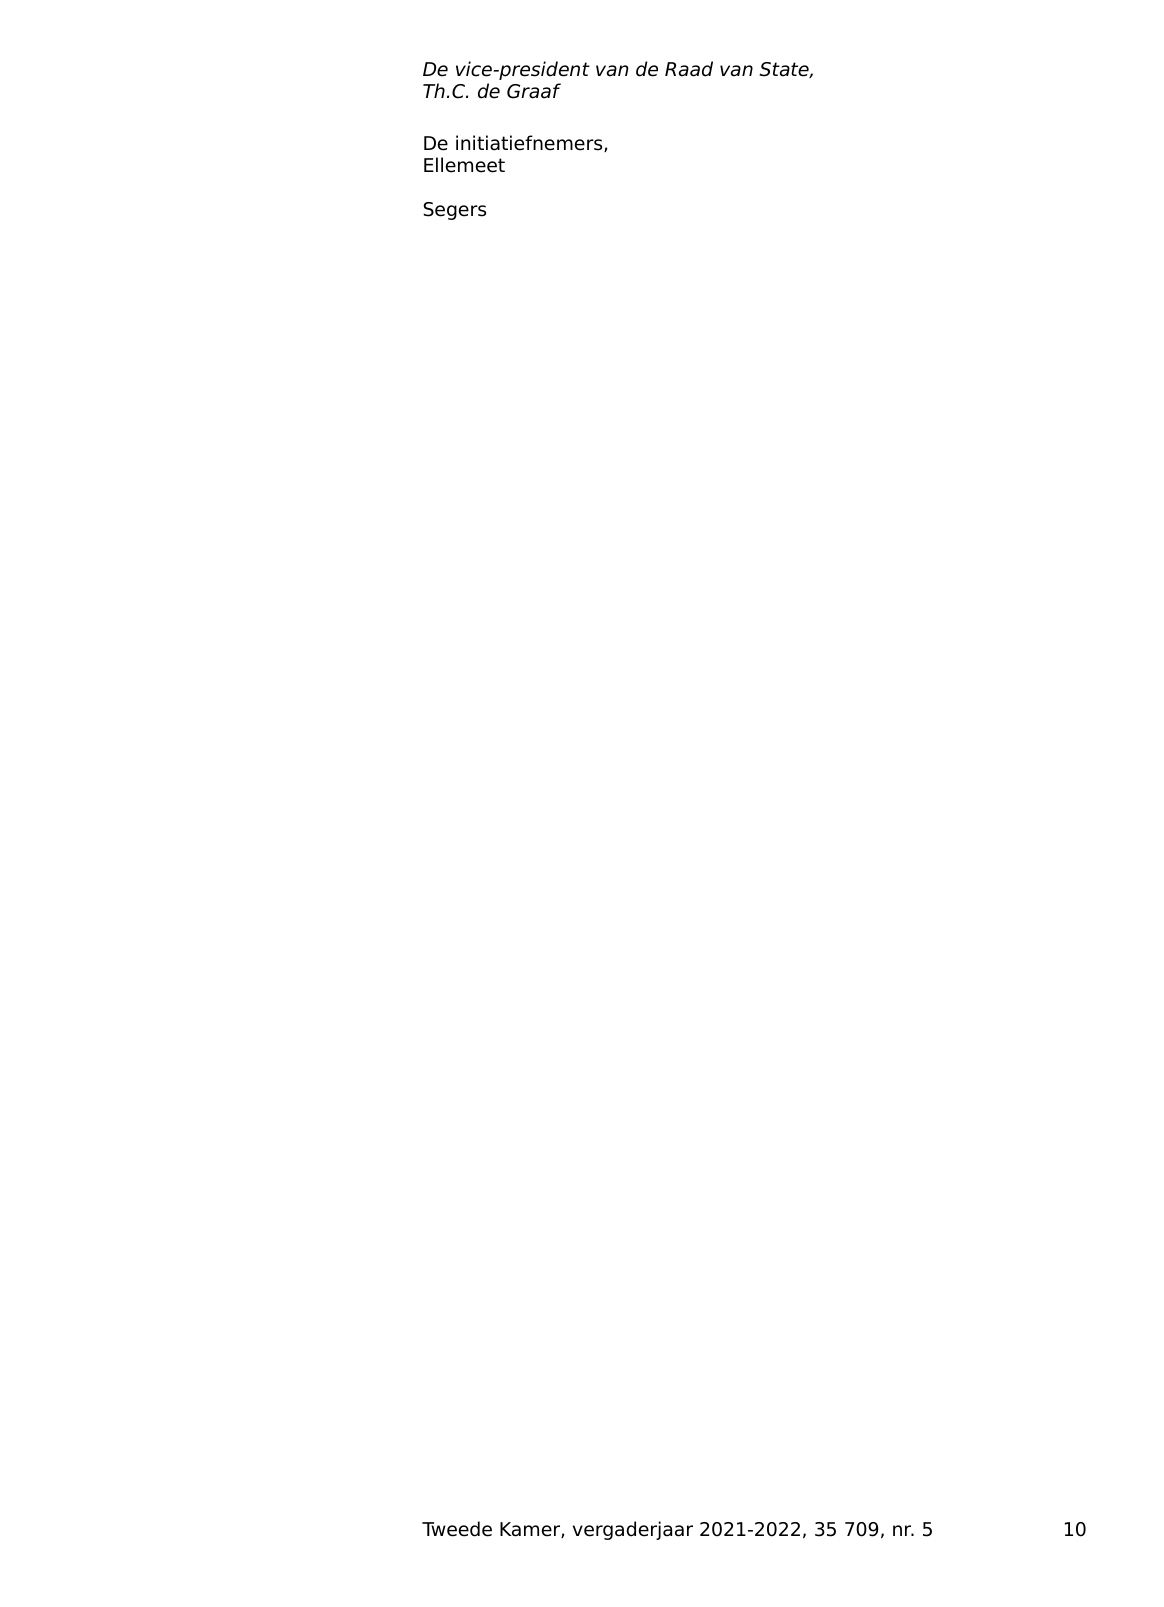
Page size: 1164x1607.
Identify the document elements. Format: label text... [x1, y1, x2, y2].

text De initiatiefnemers, Ellemeet Segers [422, 133, 1087, 221]
text Th.C. de Graaf [422, 81, 1087, 103]
text De vice-president van de Raad van State, [422, 59, 1087, 81]
